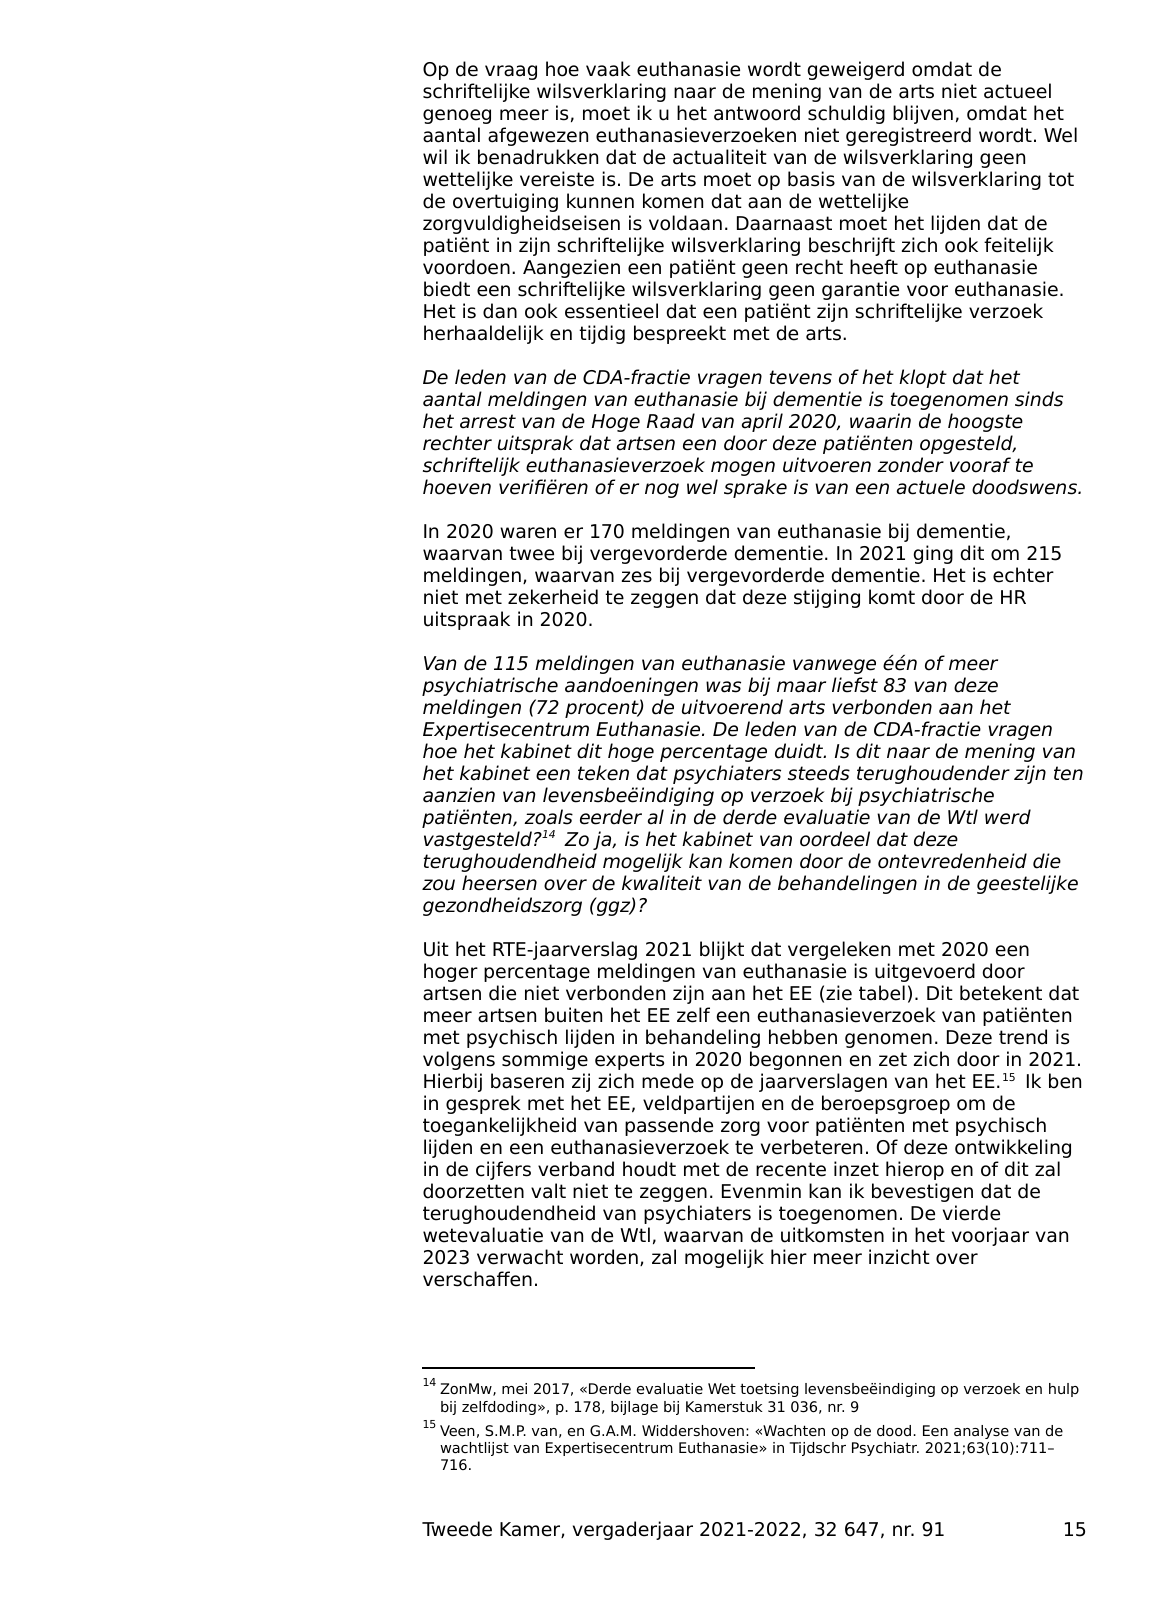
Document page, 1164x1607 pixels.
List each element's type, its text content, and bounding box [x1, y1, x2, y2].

text Uit het RTE-jaarverslag 2021 blijkt dat vergeleken met 2020 een hoger percentage meldingen van euthanasie is uitgevoerd door artsen die niet verbonden zijn aan het EE (zie tabel). Dit betekent dat meer artsen buiten het EE zelf een euthanasieverzoek van patiënten met psychisch lijden in behandeling hebben genomen. Deze trend is volgens sommige experts in 2020 begonnen en zet zich door in 2021. Hierbij baseren zij zich mede op de jaarverslagen van het EE. Ik ben in gesprek met het EE, veldpartijen en de beroepsgroep om de toegankelijkheid van passende zorg voor patiënten met psychisch lijden en een euthanasieverzoek te verbeteren. Of deze ontwikkeling in de cijfers verband houdt met de recente inzet hierop en of dit zal doorzetten valt niet te zeggen. Evenmin kan ik bevestigen dat de terughoudendheid van psychiaters is toegenomen. De vierde wetevaluatie van de Wtl, waarvan de uitkomsten in het voorjaar van 2023 verwacht worden, zal mogelijk hier meer inzicht over verschaffen. [422, 939, 1087, 1291]
text Op de vraag hoe vaak euthanasie wordt geweigerd omdat de schriftelijke wilsverklaring naar de mening van de arts niet actueel genoeg meer is, moet ik u het antwoord schuldig blijven, omdat het aantal afgewezen euthanasieverzoeken niet geregistreerd wordt. Wel wil ik benadrukken dat de actualiteit van de wilsverklaring geen wettelijke vereiste is. De arts moet op basis van de wilsverklaring tot de overtuiging kunnen komen dat aan de wettelijke zorgvuldigheidseisen is voldaan. Daarnaast moet het lijden dat de patiënt in zijn schriftelijke wilsverklaring beschrijft zich ook feitelijk voordoen. Aangezien een patiënt geen recht heeft op euthanasie biedt een schriftelijke wilsverklaring geen garantie voor euthanasie. Het is dan ook essentieel dat een patiënt zijn schriftelijke verzoek herhaaldelijk en tijdig bespreekt met de arts. [422, 59, 1087, 345]
text ZonMw, mei 2017, «Derde evaluatie Wet toetsing levensbeëindiging op verzoek en hulp bij zelfdoding», p. 178, bijlage bij Kamerstuk 31 036, nr. 9 [422, 1377, 1087, 1416]
text De leden van de CDA-fractie vragen tevens of het klopt dat het aantal meldingen van euthanasie bij dementie is toegenomen sinds het arrest van de Hoge Raad van april 2020, waarin de hoogste rechter uitsprak dat artsen een door deze patiënten opgesteld, schriftelijk euthanasieverzoek mogen uitvoeren zonder vooraf te hoeven verifiëren of er nog wel sprake is van een actuele doodswens. [422, 367, 1087, 499]
text Van de 115 meldingen van euthanasie vanwege één of meer psychiatrische aandoeningen was bij maar liefst 83 van deze meldingen (72 procent) de uitvoerend arts verbonden aan het Expertisecentrum Euthanasie. De leden van de CDA-fractie vragen hoe het kabinet dit hoge percentage duidt. Is dit naar de mening van het kabinet een teken dat psychiaters steeds terughoudender zijn ten aanzien van levensbeëindiging op verzoek bij psychiatrische patiënten, zoals eerder al in de derde evaluatie van de Wtl werd vastgesteld? Zo ja, is het kabinet van oordeel dat deze terughoudendheid mogelijk kan komen door de ontevredenheid die zou heersen over de kwaliteit van de behandelingen in de geestelijke gezondheidszorg (ggz)? [422, 653, 1087, 917]
text In 2020 waren er 170 meldingen van euthanasie bij dementie, waarvan twee bij vergevorderde dementie. In 2021 ging dit om 215 meldingen, waarvan zes bij vergevorderde dementie. Het is echter niet met zekerheid te zeggen dat deze stijging komt door de HR uitspraak in 2020. [422, 521, 1087, 631]
text Veen, S.M.P. van, en G.A.M. Widdershoven: «Wachten op de dood. Een analyse van de wachtlijst van Expertisecentrum Euthanasie» in Tijdschr Psychiatr. 2021;63(10):711–716. [422, 1418, 1087, 1474]
